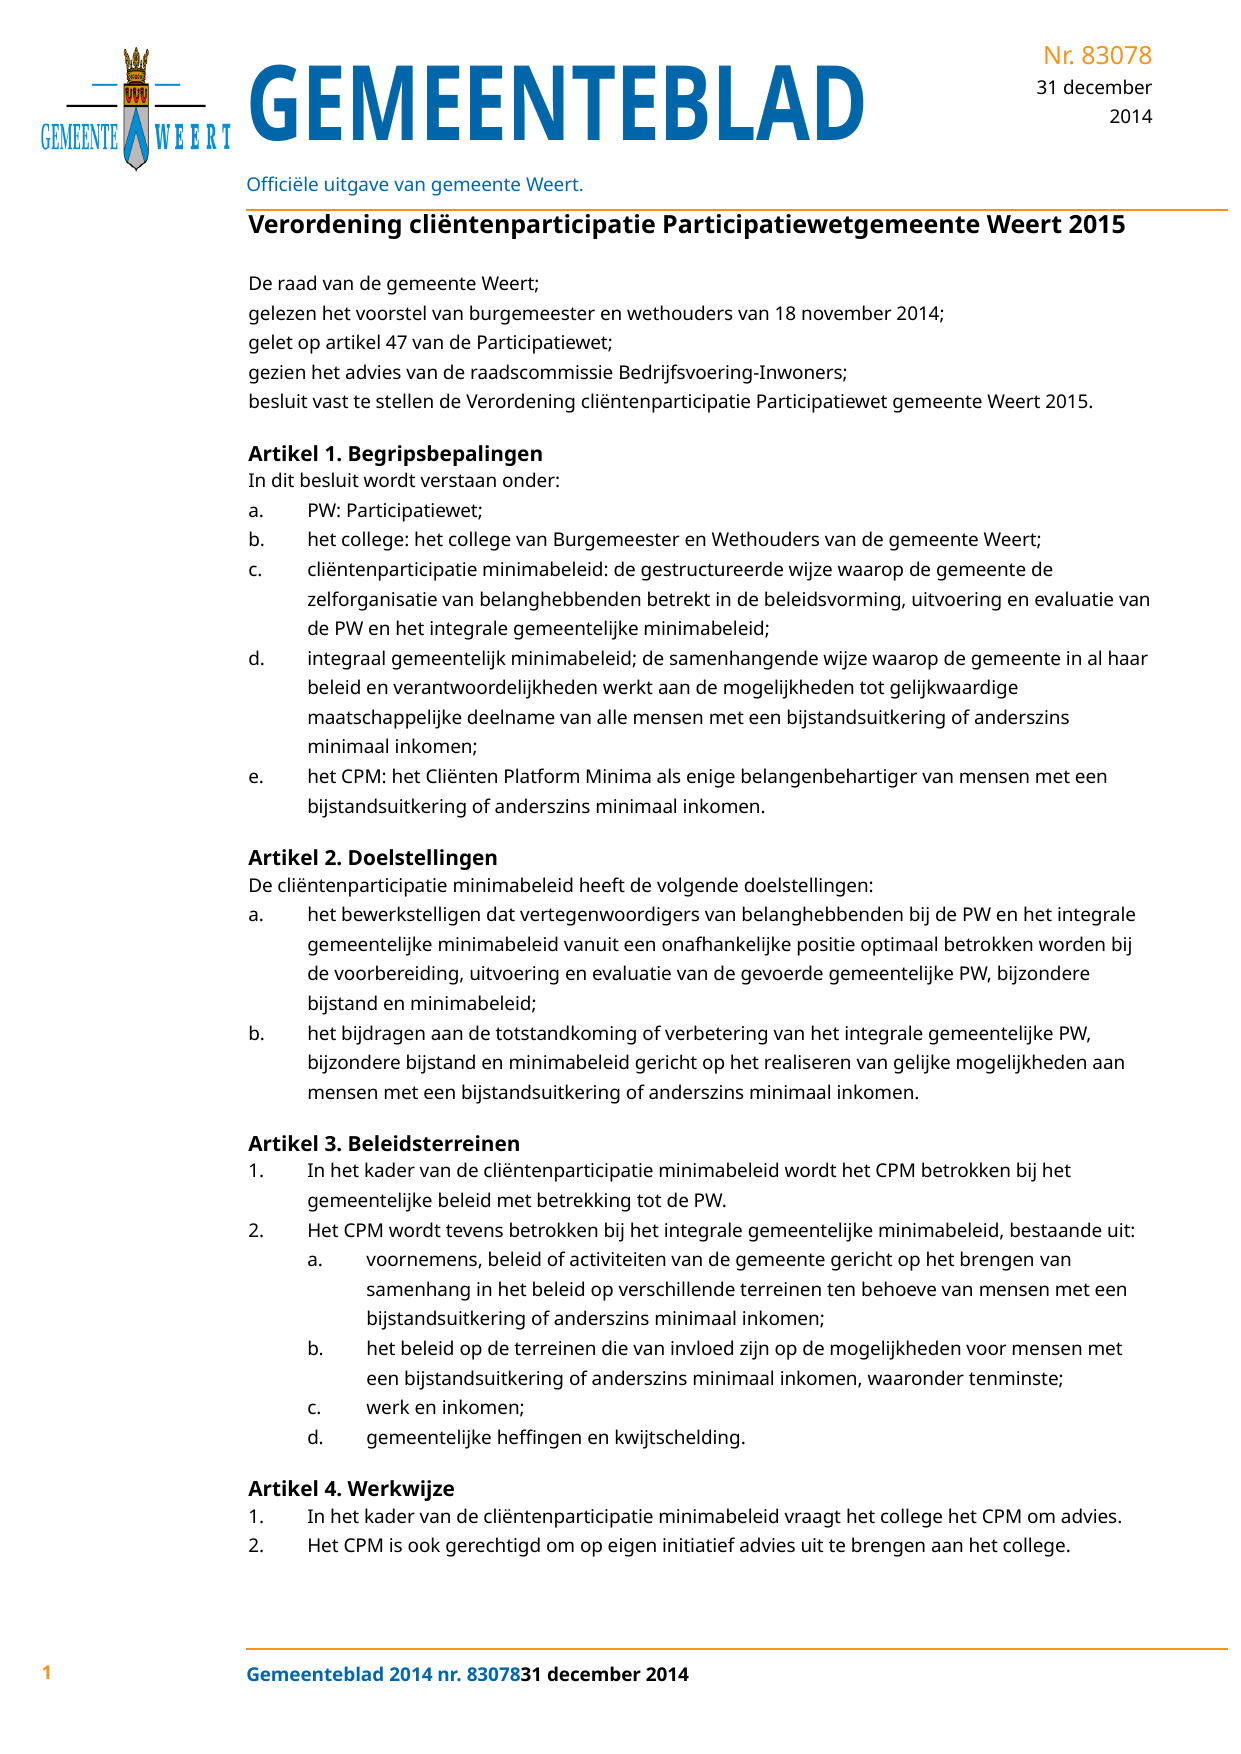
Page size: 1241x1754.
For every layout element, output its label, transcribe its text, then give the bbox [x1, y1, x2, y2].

list het bewerkstelligen dat vertegenwoordigers van belanghebbenden bij de PW en het integrale gemeentelijke minimabeleid vanuit een onafhankelijke positie optimaal betrokken worden bij de voorbereiding, uitvoering en evaluatie van de gevoerde gemeentelijke PW, bijzondere bijstand en minimabeleid; [248, 901, 1152, 1016]
text gelet op artikel 47 van de Participatiewet; [248, 329, 1152, 355]
text besluit vast te stellen de Verordening cliëntenparticipatie Participatiewet gemeente Weert 2015. [248, 389, 1152, 414]
text Artikel 1. Begripsbepalingen [248, 439, 1152, 467]
list voornemens, beleid of activiteiten van de gemeente gericht op het brengen van samenhang in het beleid op verschillende terreinen ten behoeve van mensen met een bijstandsuitkering of anderszins minimaal inkomen; [307, 1246, 1152, 1331]
list In het kader van de cliëntenparticipatie minimabeleid vraagt het college het CPM om advies. [248, 1503, 1152, 1528]
text Artikel 4. Werkwijze [248, 1474, 1152, 1503]
list gemeentelijke heffingen en kwijtschelding. [307, 1424, 1152, 1450]
text gelezen het voorstel van burgemeester en wethouders van 18 november 2014; [248, 300, 1152, 326]
list het bijdragen aan de totstandkoming of verbetering van het integrale gemeentelijke PW, bijzondere bijstand en minimabeleid gericht op het realiseren van gelijke mogelijkheden aan mensen met een bijstandsuitkering of anderszins minimaal inkomen. [248, 1020, 1152, 1104]
text gezien het advies van de raadscommissie Bedrijfsvoering-Inwoners; [248, 359, 1152, 385]
list Het CPM wordt tevens betrokken bij het integrale gemeentelijke minimabeleid, bestaande uit: [248, 1217, 1152, 1243]
text De cliëntenparticipatie minimabeleid heeft de volgende doelstellingen: [248, 872, 1152, 897]
list Het CPM is ook gerechtigd om op eigen initiatief advies uit te brengen aan het college. [248, 1532, 1152, 1558]
list werk en inkomen; [307, 1394, 1152, 1420]
list In het kader van de cliëntenparticipatie minimabeleid wordt het CPM betrokken bij het gemeentelijke beleid met betrekking tot de PW. [248, 1158, 1152, 1213]
picture [41, 47, 231, 172]
text De raad van de gemeente Weert; [248, 270, 1152, 296]
list het college: het college van Burgemeester en Wethouders van de gemeente Weert; [248, 527, 1152, 552]
list het beleid op de terreinen die van invloed zijn op de mogelijkheden voor mensen met een bijstandsuitkering of anderszins minimaal inkomen, waaronder tenminste; [307, 1335, 1152, 1391]
list integraal gemeentelijk minimabeleid; de samenhangende wijze waarop de gemeente in al haar beleid en verantwoordelijkheden werkt aan de mogelijkheden tot gelijkwaardige maatschappelijke deelname van alle mensen met een bijstandsuitkering of anderszins minimaal inkomen; [248, 645, 1152, 759]
text Artikel 2. Doelstellingen [248, 843, 1152, 872]
list het CPM: het Cliënten Platform Minima als enige belangenbehartiger van mensen met een bijstandsuitkering of anderszins minimaal inkomen. [248, 763, 1152, 819]
text In dit besluit wordt verstaan onder: [248, 467, 1152, 493]
text Artikel 3. Beleidsterreinen [248, 1129, 1152, 1158]
list cliëntenparticipatie minimabeleid: de gestructureerde wijze waarop de gemeente de zelforganisatie van belanghebbenden betrekt in de beleidsvorming, uitvoering en evaluatie van de PW en het integrale gemeentelijke minimabeleid; [248, 556, 1152, 641]
list PW: Participatiewet; [248, 497, 1152, 523]
text Verordening cliëntenparticipatie Participatiewetgemeente Weert 2015 [248, 211, 1152, 241]
